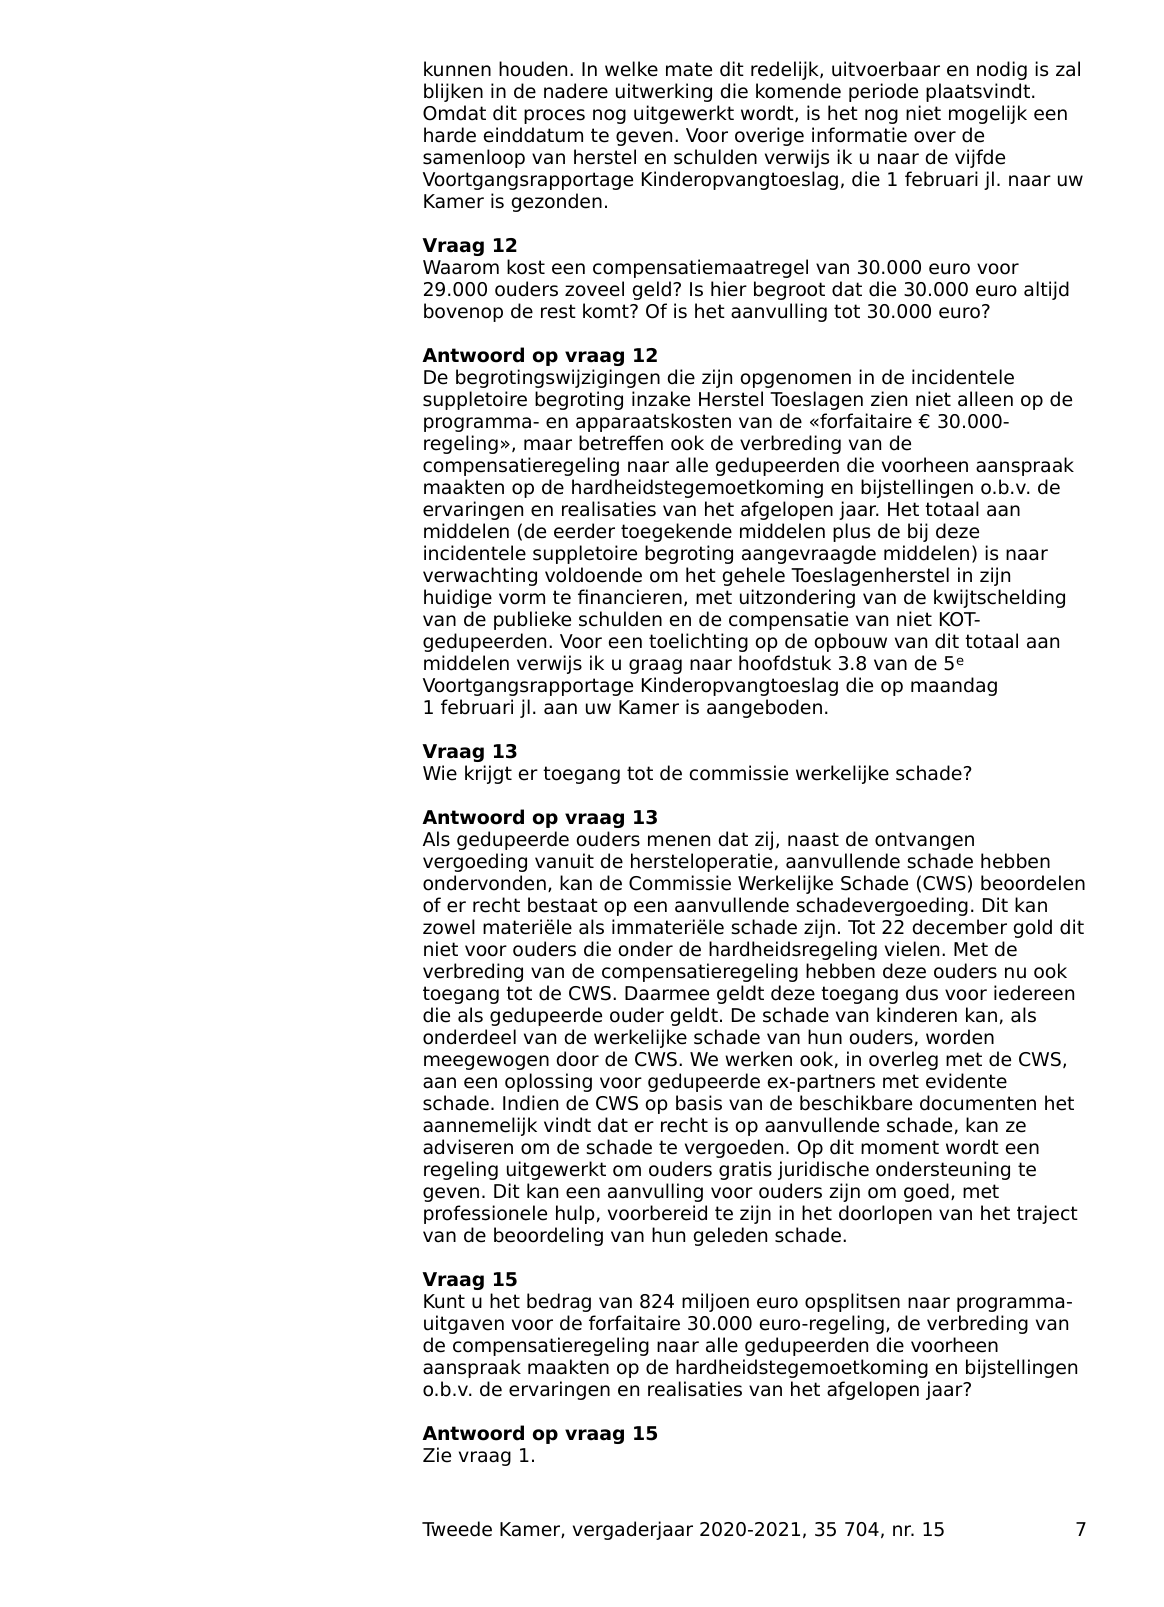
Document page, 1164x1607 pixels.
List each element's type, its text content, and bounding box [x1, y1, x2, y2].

text Antwoord op vraag 12 [422, 345, 1087, 367]
text Zie vraag 1. [422, 1445, 1087, 1467]
text De begrotingswijzigingen die zijn opgenomen in de incidentele suppletoire begroting inzake Herstel Toeslagen zien niet alleen op de programma- en apparaatskosten van de «forfaitaire € 30.000-regeling», maar betreffen ook de verbreding van de compensatieregeling naar alle gedupeerden die voorheen aanspraak maakten op de hardheidstegemoetkoming en bijstellingen o.b.v. de ervaringen en realisaties van het afgelopen jaar. Het totaal aan middelen (de eerder toegekende middelen plus de bij deze incidentele suppletoire begroting aangevraagde middelen) is naar verwachting voldoende om het gehele Toeslagenherstel in zijn huidige vorm te financieren, met uitzondering van de kwijtschelding van de publieke schulden en de compensatie van niet KOT- gedupeerden. Voor een toelichting op de opbouw van dit totaal aan middelen verwijs ik u graag naar hoofdstuk 3.8 van de 5e Voortgangsrapportage Kinderopvangtoeslag die op maandag 1 februari jl. aan uw Kamer is aangeboden. [422, 367, 1087, 719]
text kunnen houden. In welke mate dit redelijk, uitvoerbaar en nodig is zal blijken in de nadere uitwerking die komende periode plaatsvindt. Omdat dit proces nog uitgewerkt wordt, is het nog niet mogelijk een harde einddatum te geven. Voor overige informatie over de samenloop van herstel en schulden verwijs ik u naar de vijfde Voortgangsrapportage Kinderopvangtoeslag, die 1 februari jl. naar uw Kamer is gezonden. [422, 59, 1087, 213]
text Antwoord op vraag 13 [422, 807, 1087, 829]
text Vraag 13 [422, 741, 1087, 763]
text Kunt u het bedrag van 824 miljoen euro opsplitsen naar programma-uitgaven voor de forfaitaire 30.000 euro-regeling, de verbreding van de compensatieregeling naar alle gedupeerden die voorheen aanspraak maakten op de hardheidstegemoetkoming en bijstellingen o.b.v. de ervaringen en realisaties van het afgelopen jaar? [422, 1291, 1087, 1401]
text Antwoord op vraag 15 [422, 1423, 1087, 1445]
text Wie krijgt er toegang tot de commissie werkelijke schade? [422, 763, 1087, 785]
text Waarom kost een compensatiemaatregel van 30.000 euro voor 29.000 ouders zoveel geld? Is hier begroot dat die 30.000 euro altijd bovenop de rest komt? Of is het aanvulling tot 30.000 euro? [422, 257, 1087, 323]
text Vraag 15 [422, 1269, 1087, 1291]
text Vraag 12 [422, 235, 1087, 257]
text Als gedupeerde ouders menen dat zij, naast de ontvangen vergoeding vanuit de hersteloperatie, aanvullende schade hebben ondervonden, kan de Commissie Werkelijke Schade (CWS) beoordelen of er recht bestaat op een aanvullende schadevergoeding. Dit kan zowel materiële als immateriële schade zijn. Tot 22 december gold dit niet voor ouders die onder de hardheidsregeling vielen. Met de verbreding van de compensatieregeling hebben deze ouders nu ook toegang tot de CWS. Daarmee geldt deze toegang dus voor iedereen die als gedupeerde ouder geldt. De schade van kinderen kan, als onderdeel van de werkelijke schade van hun ouders, worden meegewogen door de CWS. We werken ook, in overleg met de CWS, aan een oplossing voor gedupeerde ex-partners met evidente schade. Indien de CWS op basis van de beschikbare documenten het aannemelijk vindt dat er recht is op aanvullende schade, kan ze adviseren om de schade te vergoeden. Op dit moment wordt een regeling uitgewerkt om ouders gratis juridische ondersteuning te geven. Dit kan een aanvulling voor ouders zijn om goed, met professionele hulp, voorbereid te zijn in het doorlopen van het traject van de beoordeling van hun geleden schade. [422, 829, 1087, 1247]
